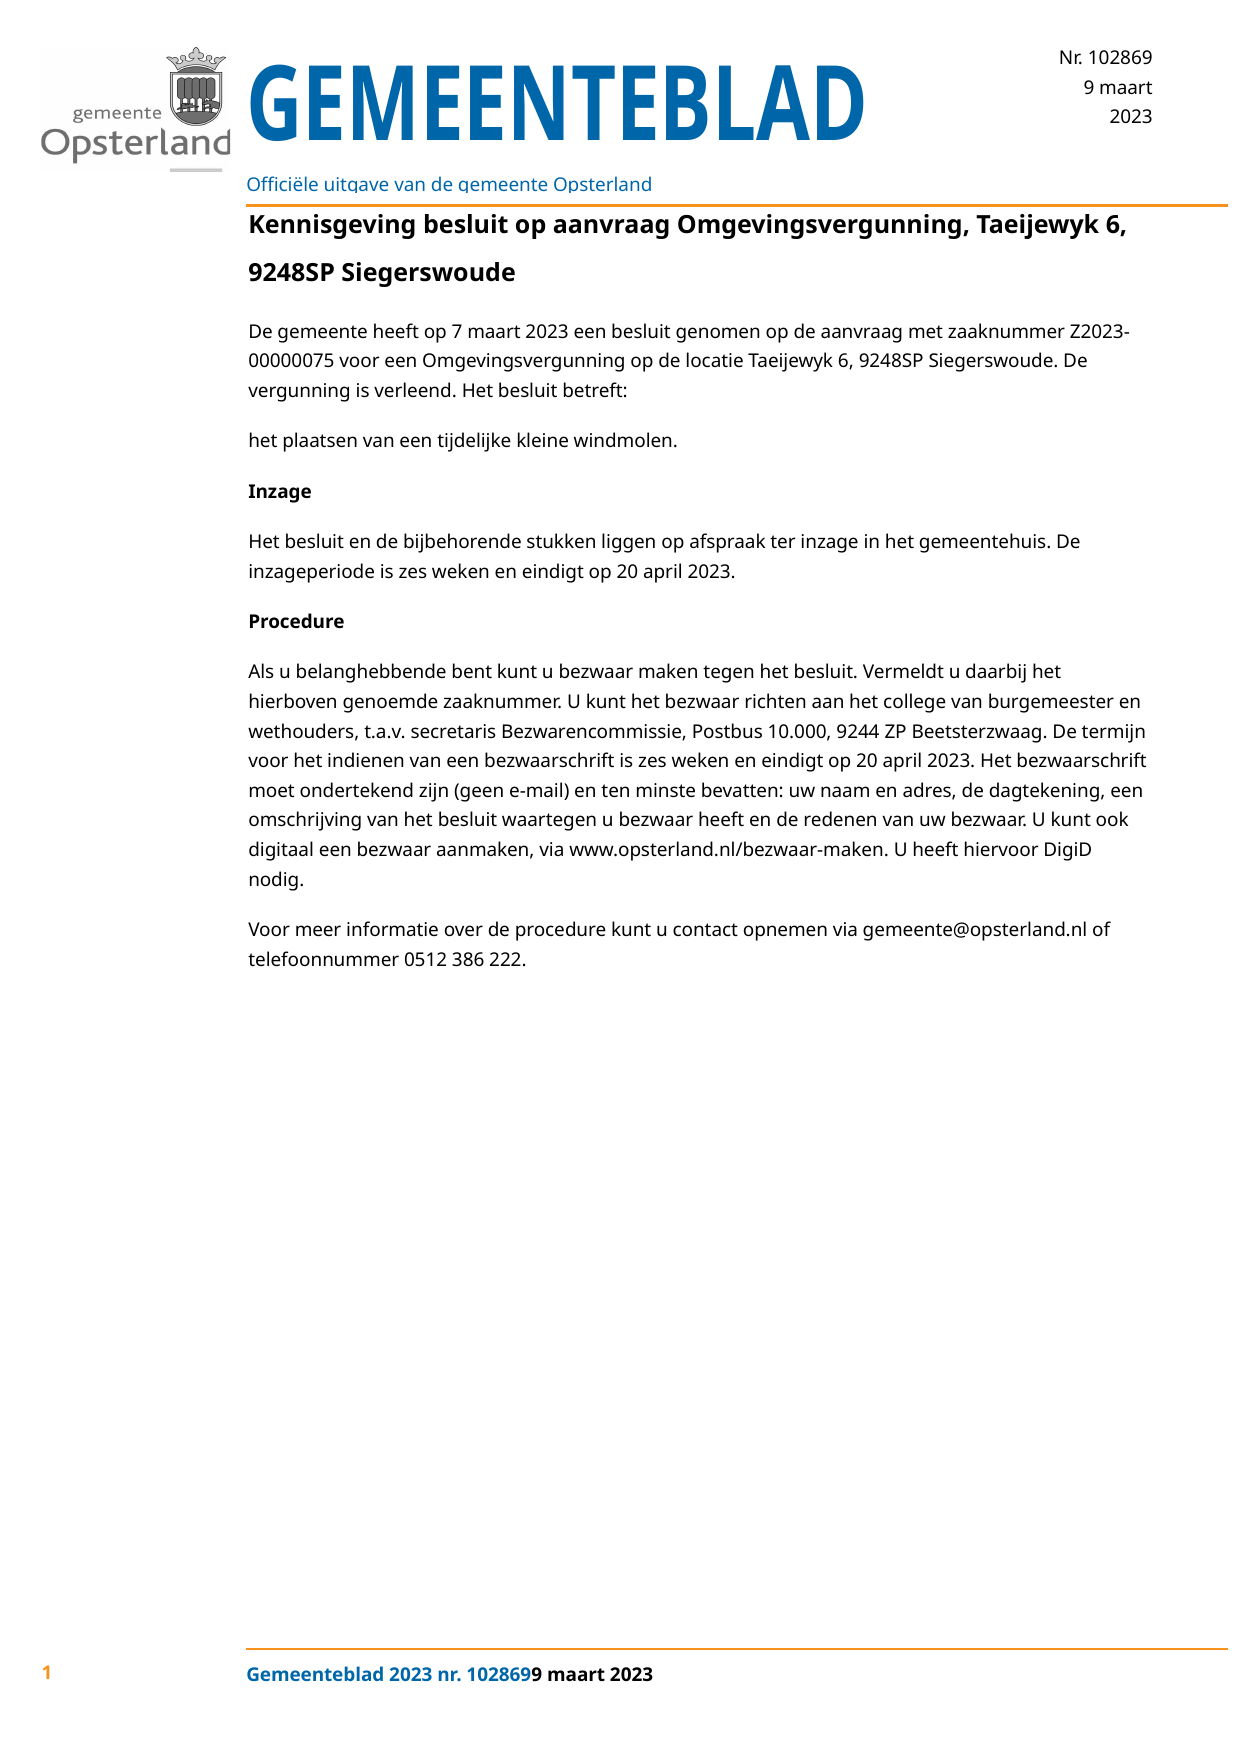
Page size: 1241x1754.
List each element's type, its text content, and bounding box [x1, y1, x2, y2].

text Als u belanghebbende bent kunt u bezwaar maken tegen het besluit. Vermeldt u daarbij het hierboven genoemde zaaknummer. U kunt het bezwaar richten aan het college van burgemeester en wethouders, t.a.v. secretaris Bezwarencommissie, Postbus 10.000, 9244 ZP Beetsterzwaag. De termijn voor het indienen van een bezwaarschrift is zes weken en eindigt op 20 april 2023. Het bezwaarschrift moet ondertekend zijn (geen e-mail) en ten minste bevatten: uw naam en adres, de dagtekening, een omschrijving van het besluit waartegen u bezwaar heeft en de redenen van uw bezwaar. U kunt ook digitaal een bezwaar aanmaken, via www.opsterland.nl/bezwaar-maken. U heeft hiervoor DigiD nodig. [248, 659, 1152, 892]
text Het besluit en de bijbehorende stukken liggen op afspraak ter inzage in het gemeentehuis. De inzageperiode is zes weken en eindigt op 20 april 2023. [248, 528, 1152, 584]
text Kennisgeving besluit op aanvraag Omgevingsvergunning, Taeijewyk 6, 9248SP Siegerswoude [248, 207, 1152, 288]
picture [41, 47, 231, 172]
text Procedure [248, 608, 1152, 634]
text Inzage [248, 478, 1152, 504]
text het plaatsen van een tijdelijke kleine windmolen. [248, 427, 1152, 453]
text De gemeente heeft op 7 maart 2023 een besluit genomen op de aanvraag met zaaknummer Z2023-00000075 voor een Omgevingsvergunning op de locatie Taeijewyk 6, 9248SP Siegerswoude. De vergunning is verleend. Het besluit betreft: [248, 318, 1152, 403]
text Voor meer informatie over de procedure kunt u contact opnemen via gemeente@opsterland.nl of telefoonnummer 0512 386 222. [248, 916, 1152, 972]
